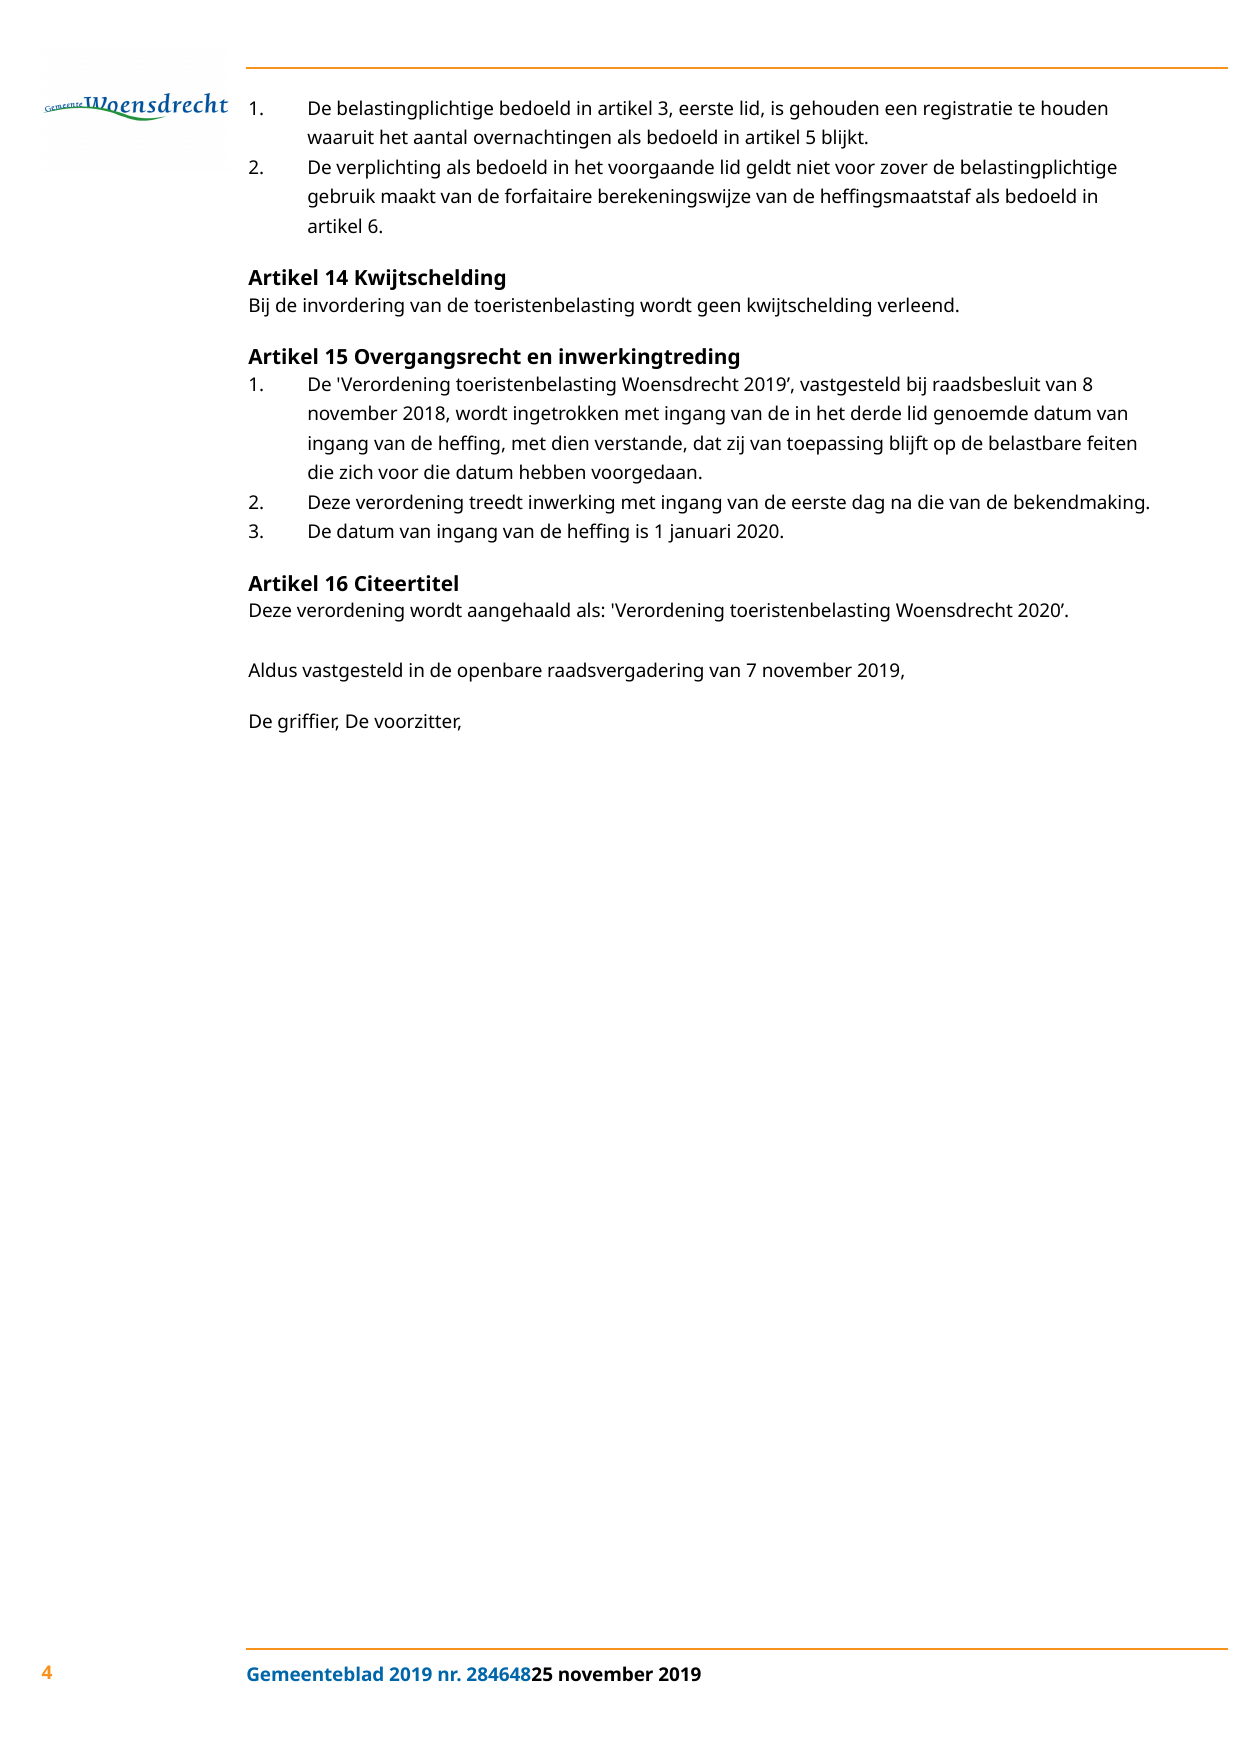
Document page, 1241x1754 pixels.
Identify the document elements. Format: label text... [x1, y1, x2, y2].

text Aldus vastgesteld in de openbare raadsvergadering van 7 november 2019, [248, 657, 1152, 682]
list De 'Verordening toeristenbelasting Woensdrecht 2019’, vastgesteld bij raadsbesluit van 8 november 2018, wordt ingetrokken met ingang van de in het derde lid genoemde datum van ingang van de heffing, met dien verstande, dat zij van toepassing blijft op de belastbare feiten die zich voor die datum hebben voorgedaan. [248, 371, 1152, 485]
text De griffier, De voorzitter, [248, 708, 1152, 734]
text Artikel 15 Overgangsrecht en inwerkingtreding [248, 342, 1152, 371]
text Artikel 14 Kwijtschelding [248, 263, 1152, 292]
text Bij de invordering van de toeristenbelasting wordt geen kwijtschelding verleend. [248, 292, 1152, 318]
list De verplichting als bedoeld in het voorgaande lid geldt niet voor zover de belastingplichtige gebruik maakt van de forfaitaire berekeningswijze van de heffingsmaatstaf als bedoeld in artikel 6. [248, 154, 1152, 239]
text Deze verordening wordt aangehaald als: 'Verordening toeristenbelasting Woensdrecht 2020’. [248, 598, 1152, 623]
text Artikel 16 Citeertitel [248, 569, 1152, 598]
picture [41, 47, 231, 172]
list Deze verordening treedt inwerking met ingang van de eerste dag na die van de bekendmaking. [248, 489, 1152, 515]
list De datum van ingang van de heffing is 1 januari 2020. [248, 519, 1152, 544]
list De belastingplichtige bedoeld in artikel 3, eerste lid, is gehouden een registratie te houden waaruit het aantal overnachtingen als bedoeld in artikel 5 blijkt. [248, 95, 1152, 150]
